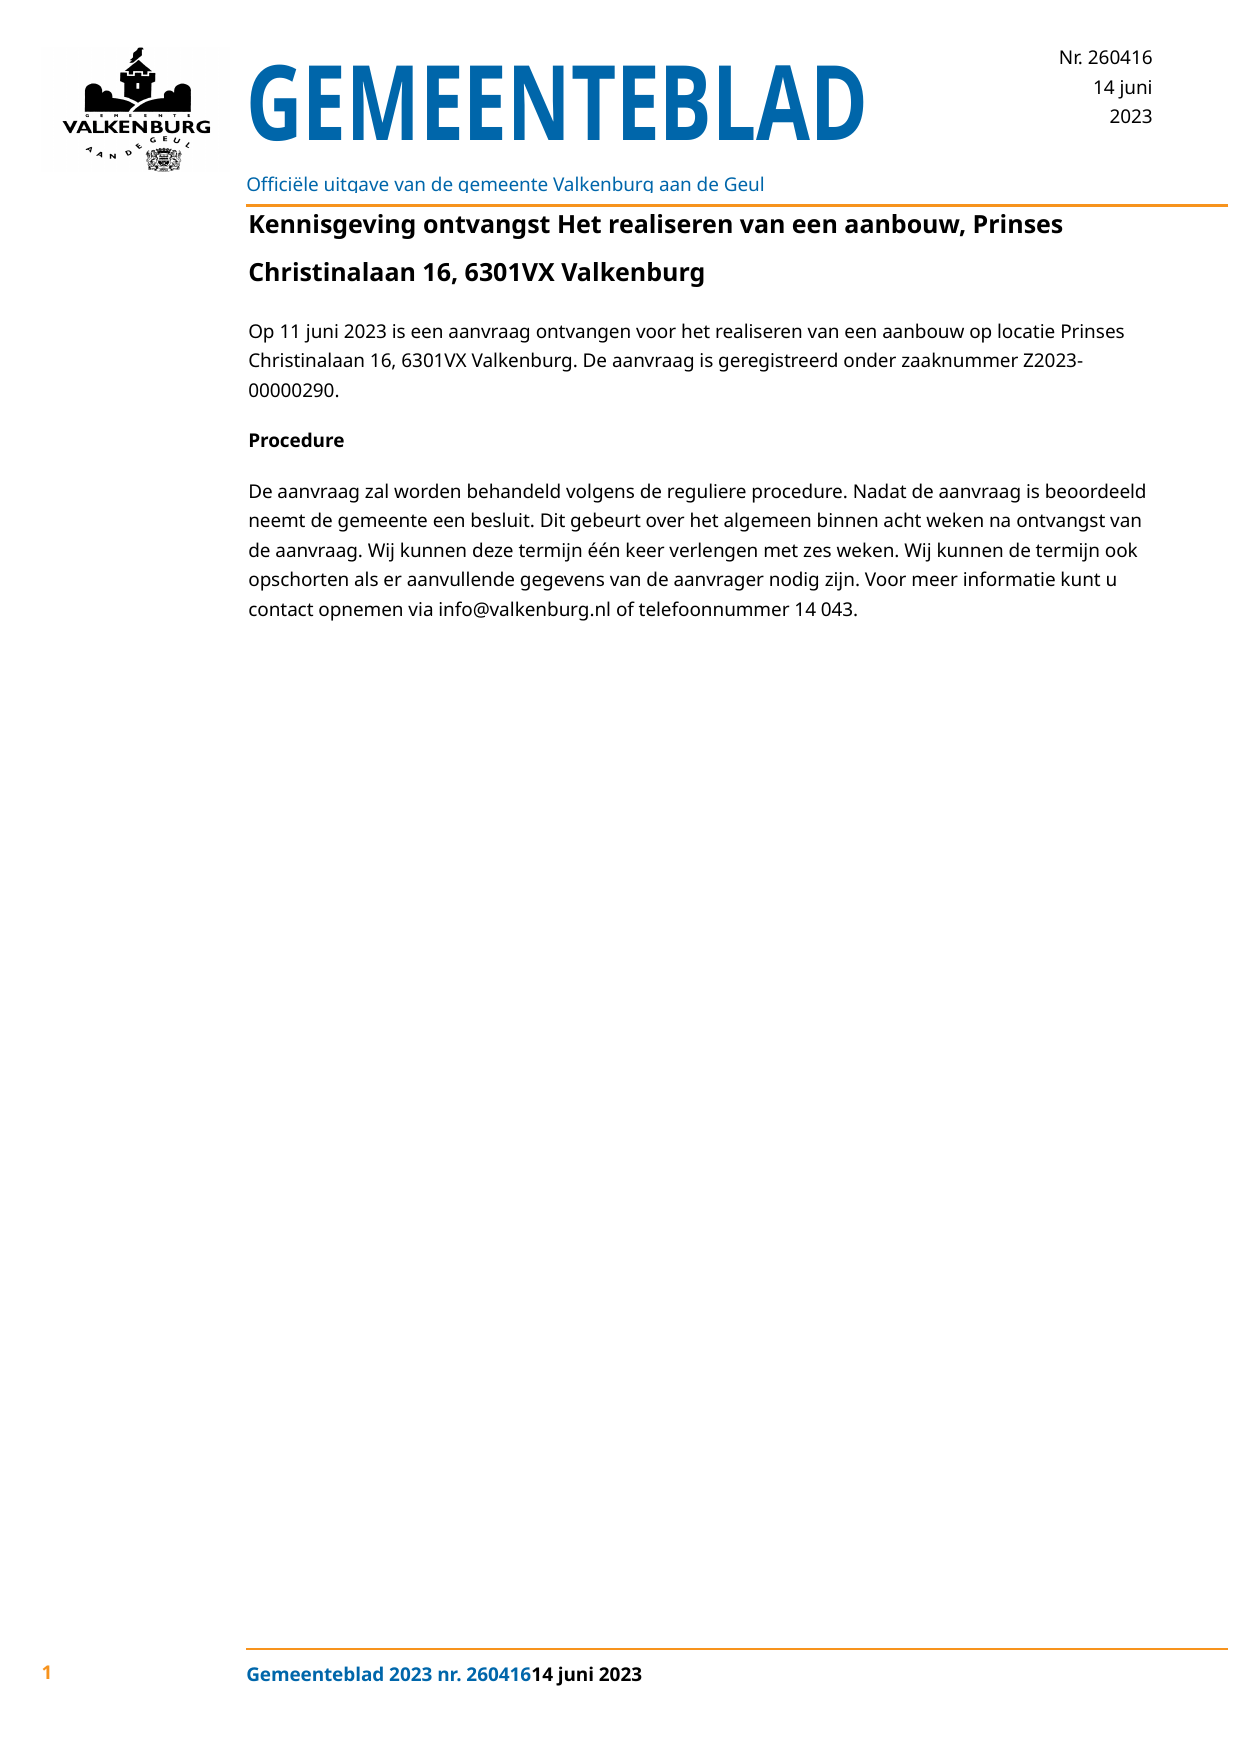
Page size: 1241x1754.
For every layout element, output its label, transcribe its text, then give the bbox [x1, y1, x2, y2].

text De aanvraag zal worden behandeld volgens de reguliere procedure. Nadat de aanvraag is beoordeeld neemt de gemeente een besluit. Dit gebeurt over het algemeen binnen acht weken na ontvangst van de aanvraag. Wij kunnen deze termijn één keer verlengen met zes weken. Wij kunnen de termijn ook opschorten als er aanvullende gegevens van de aanvrager nodig zijn. Voor meer informatie kunt u contact opnemen via info@valkenburg.nl of telefoonnummer 14 043. [248, 478, 1152, 622]
picture [41, 47, 231, 172]
text Kennisgeving ontvangst Het realiseren van een aanbouw, Prinses Christinalaan 16, 6301VX Valkenburg [248, 207, 1152, 288]
text Procedure [248, 427, 1152, 453]
text Op 11 juni 2023 is een aanvraag ontvangen voor het realiseren van een aanbouw op locatie Prinses Christinalaan 16, 6301VX Valkenburg. De aanvraag is geregistreerd onder zaaknummer Z2023-00000290. [248, 318, 1152, 403]
